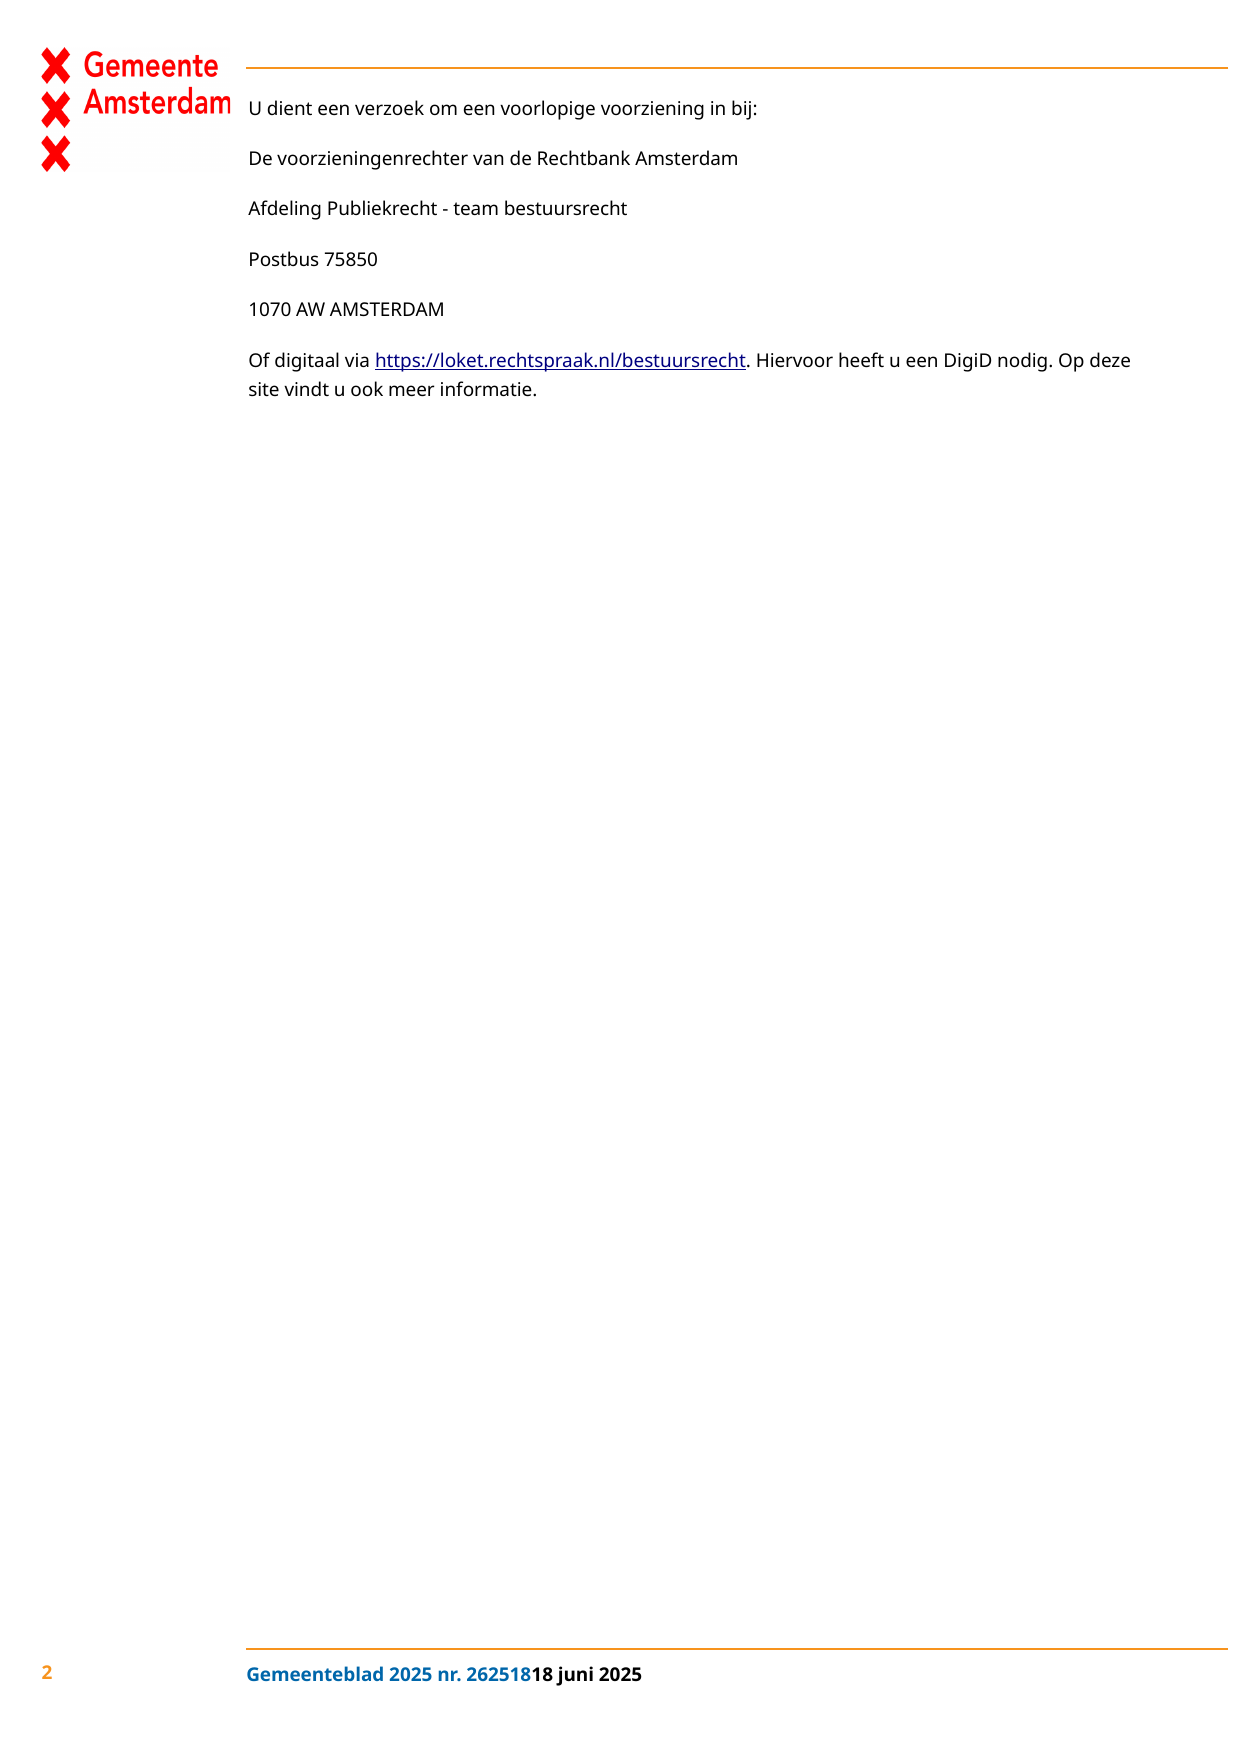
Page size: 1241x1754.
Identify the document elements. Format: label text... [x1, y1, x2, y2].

text 1070 AW AMSTERDAM [248, 296, 1152, 322]
text De voorzieningenrechter van de Rechtbank Amsterdam [248, 145, 1152, 171]
text Afdeling Publiekrecht - team bestuursrecht [248, 196, 1152, 221]
text U dient een verzoek om een voorlopige voorziening in bij: [248, 95, 1152, 121]
text Postbus 75850 [248, 246, 1152, 272]
picture [41, 47, 231, 172]
text Of digitaal via https://loket.rechtspraak.nl/bestuursrecht. Hiervoor heeft u een DigiD nodig. Op deze site vindt u ook meer informatie. [248, 347, 1152, 402]
